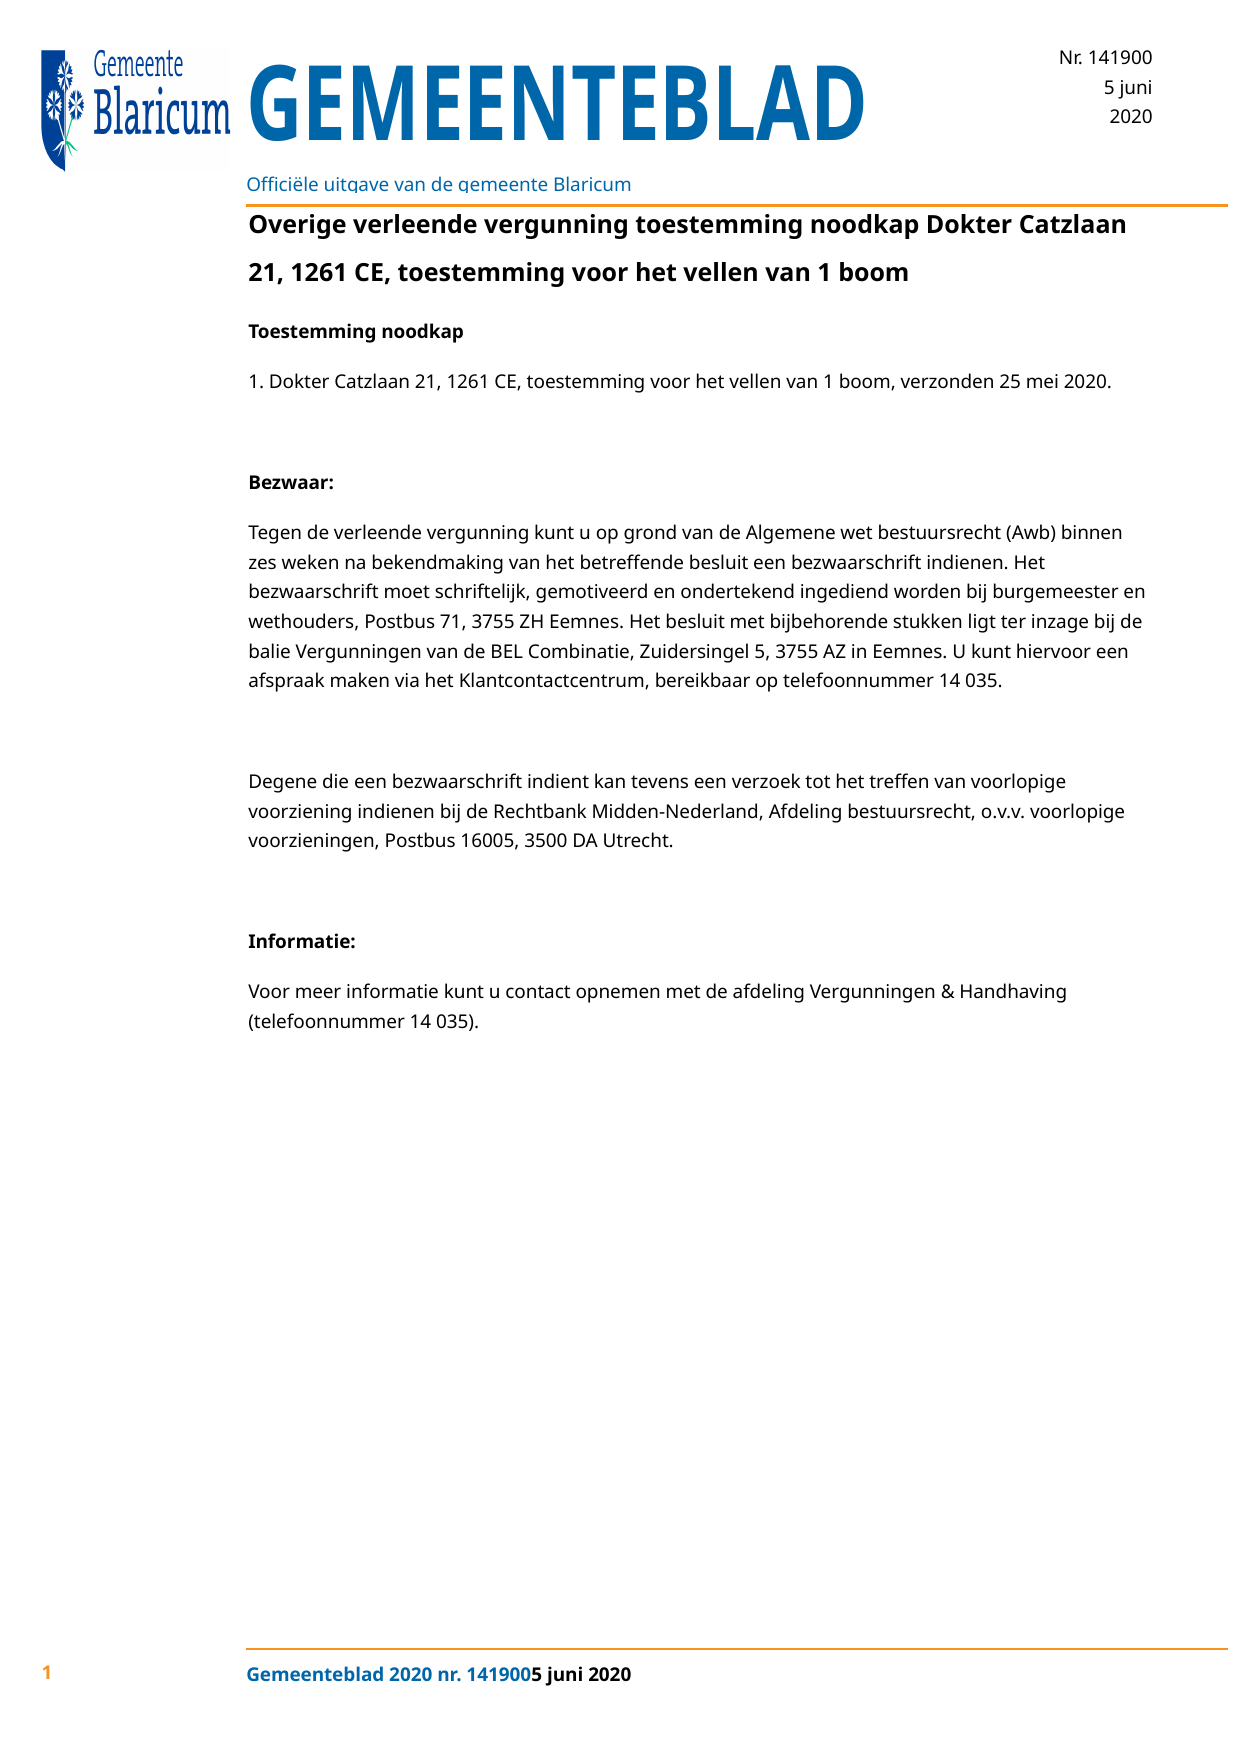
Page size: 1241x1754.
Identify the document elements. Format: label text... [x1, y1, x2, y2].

text 1. Dokter Catzlaan 21, 1261 CE, toestemming voor het vellen van 1 boom, verzonden 25 mei 2020. [248, 368, 1152, 394]
text Informatie: [248, 928, 1152, 954]
text Tegen de verleende vergunning kunt u op grond van de Algemene wet bestuursrecht (Awb) binnen zes weken na bekendmaking van het betreffende besluit een bezwaarschrift indienen. Het bezwaarschrift moet schriftelijk, gemotiveerd en ondertekend ingediend worden bij burgemeester en wethouders, Postbus 71, 3755 ZH Eemnes. Het besluit met bijbehorende stukken ligt ter inzage bij de balie Vergunningen van de BEL Combinatie, Zuidersingel 5, 3755 AZ in Eemnes. U kunt hiervoor een afspraak maken via het Klantcontactcentrum, bereikbaar op telefoonnummer 14 035. [248, 519, 1152, 693]
text Toestemming noodkap [248, 318, 1152, 344]
text Degene die een bezwaarschrift indient kan tevens een verzoek tot het treffen van voorlopige voorziening indienen bij de Rechtbank Midden-Nederland, Afdeling bestuursrecht, o.v.v. voorlopige voorzieningen, Postbus 16005, 3500 DA Utrecht. [248, 768, 1152, 853]
picture [41, 47, 231, 172]
text Voor meer informatie kunt u contact opnemen met de afdeling Vergunningen & Handhaving (telefoonnummer 14 035). [248, 979, 1152, 1034]
text Bezwaar: [248, 469, 1152, 495]
text Overige verleende vergunning toestemming noodkap Dokter Catzlaan 21, 1261 CE, toestemming voor het vellen van 1 boom [248, 207, 1152, 288]
